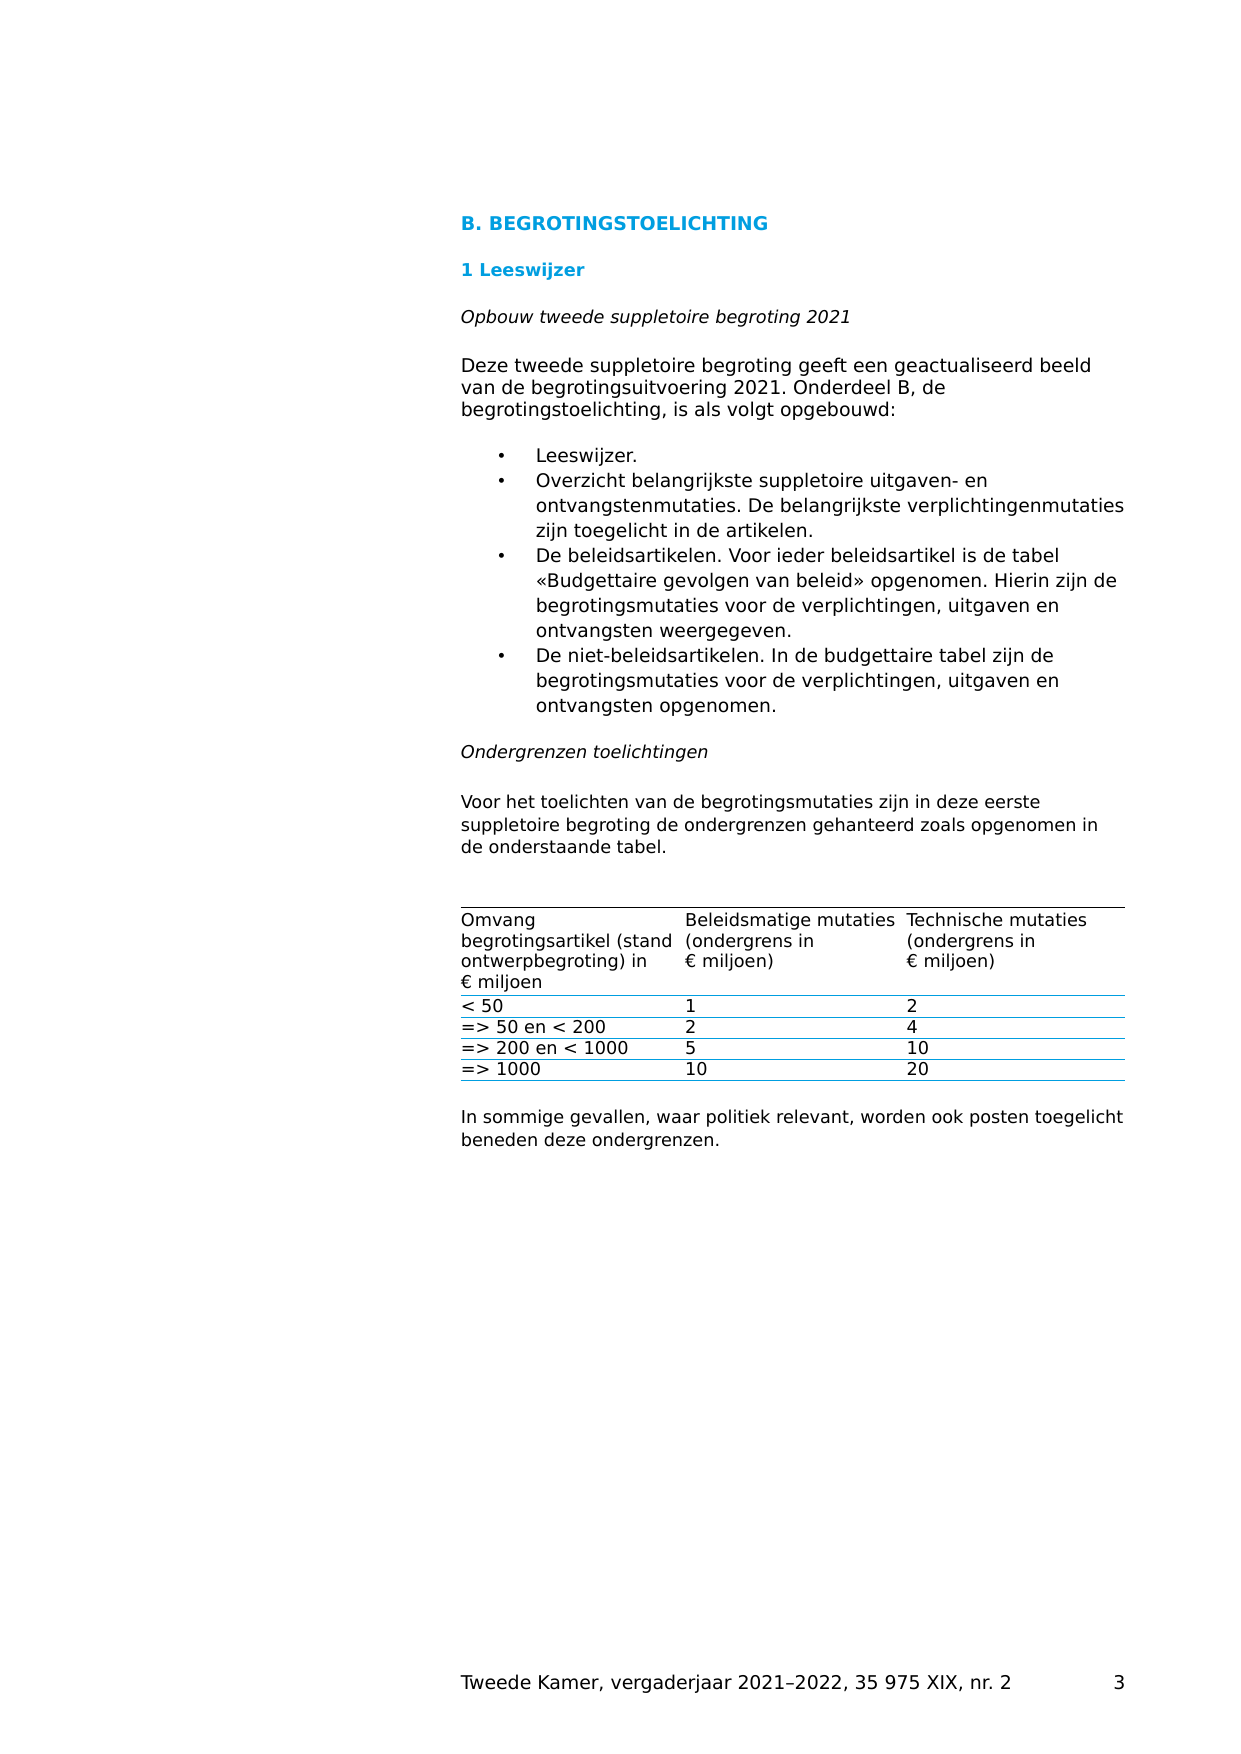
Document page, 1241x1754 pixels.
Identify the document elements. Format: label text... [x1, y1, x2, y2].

list De niet-beleidsartikelen. In de budgettaire tabel zijn de begrotingsmutaties voor de verplichtingen, uitgaven en ontvangsten opgenomen. [498, 643, 1125, 718]
text Ondergrenzen toelichtingen [461, 740, 1125, 763]
title B. BEGROTINGSTOELICHTING [461, 213, 1125, 235]
table_cell < 50 [461, 996, 682, 1016]
table_cell 2 [682, 1018, 903, 1038]
table_cell 10 [904, 1039, 1125, 1059]
table_cell Omvang begrotingsartikel (stand ontwerpbegroting) in € miljoen [461, 908, 682, 995]
table_cell Beleidsmatige mutaties (ondergrens in € miljoen) [682, 908, 903, 995]
table_cell => 1000 [461, 1060, 682, 1080]
list Overzicht belangrijkste suppletoire uitgaven- en ontvangstenmutaties. De belangrijkste verplichtingenmutaties zijn toegelicht in de artikelen. [498, 468, 1125, 543]
list De beleidsartikelen. Voor ieder beleidsartikel is de tabel «Budgettaire gevolgen van beleid» opgenomen. Hierin zijn de begrotingsmutaties voor de verplichtingen, uitgaven en ontvangsten weergegeven. [498, 543, 1125, 643]
table_cell 4 [904, 1018, 1125, 1038]
table_header Tabel 1 Ondergrenzen conform RBV [461, 881, 1125, 906]
list Leeswijzer. [498, 443, 1125, 468]
text In sommige gevallen, waar politiek relevant, worden ook posten toegelicht beneden deze ondergrenzen. [461, 1105, 1125, 1151]
text Opbouw tweede suppletoire begroting 2021 [461, 305, 1125, 328]
table_cell => 200 en < 1000 [461, 1039, 682, 1059]
table_cell 20 [904, 1060, 1125, 1080]
title 1 Leeswijzer [461, 258, 1125, 281]
table_cell 10 [682, 1060, 903, 1080]
text Deze tweede suppletoire begroting geeft een geactualiseerd beeld van de begrotingsuitvoering 2021. Onderdeel B, de begrotingstoelichting, is als volgt opgebouwd: [461, 355, 1125, 443]
table_cell 1 [682, 996, 903, 1016]
table_cell Technische mutaties (ondergrens in € miljoen) [904, 908, 1125, 995]
table_cell 2 [904, 996, 1125, 1016]
table_cell => 50 en < 200 [461, 1018, 682, 1038]
text Voor het toelichten van de begrotingsmutaties zijn in deze eerste suppletoire begroting de ondergrenzen gehanteerd zoals opgenomen in de onderstaande tabel. [461, 790, 1125, 858]
table_cell 5 [682, 1039, 903, 1059]
